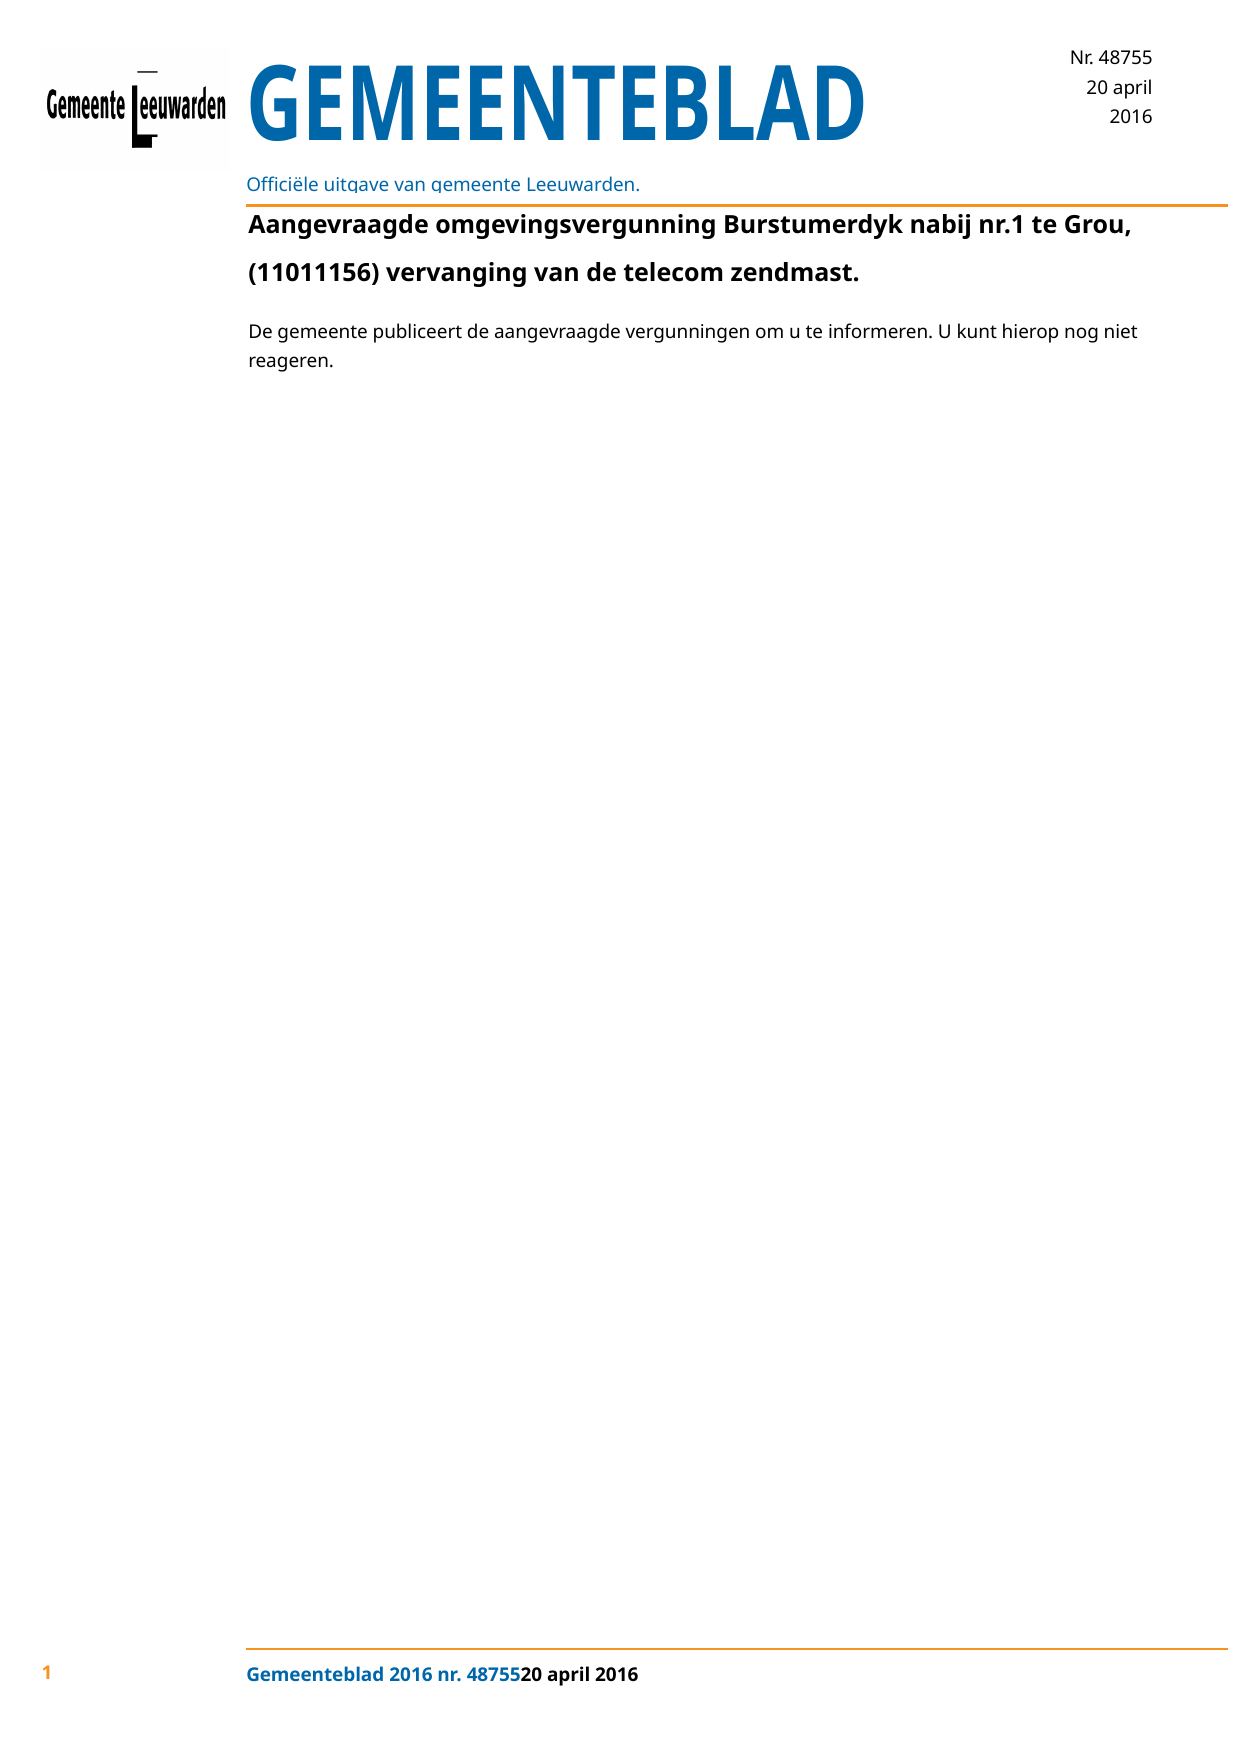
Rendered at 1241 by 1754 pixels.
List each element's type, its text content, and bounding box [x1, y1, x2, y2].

picture [41, 47, 231, 172]
text De gemeente publiceert de aangevraagde vergunningen om u te informeren. U kunt hierop nog niet reageren. [248, 318, 1152, 373]
text Aangevraagde omgevingsvergunning Burstumerdyk nabij nr.1 te Grou, (11011156) vervanging van de telecom zendmast. [248, 207, 1152, 288]
